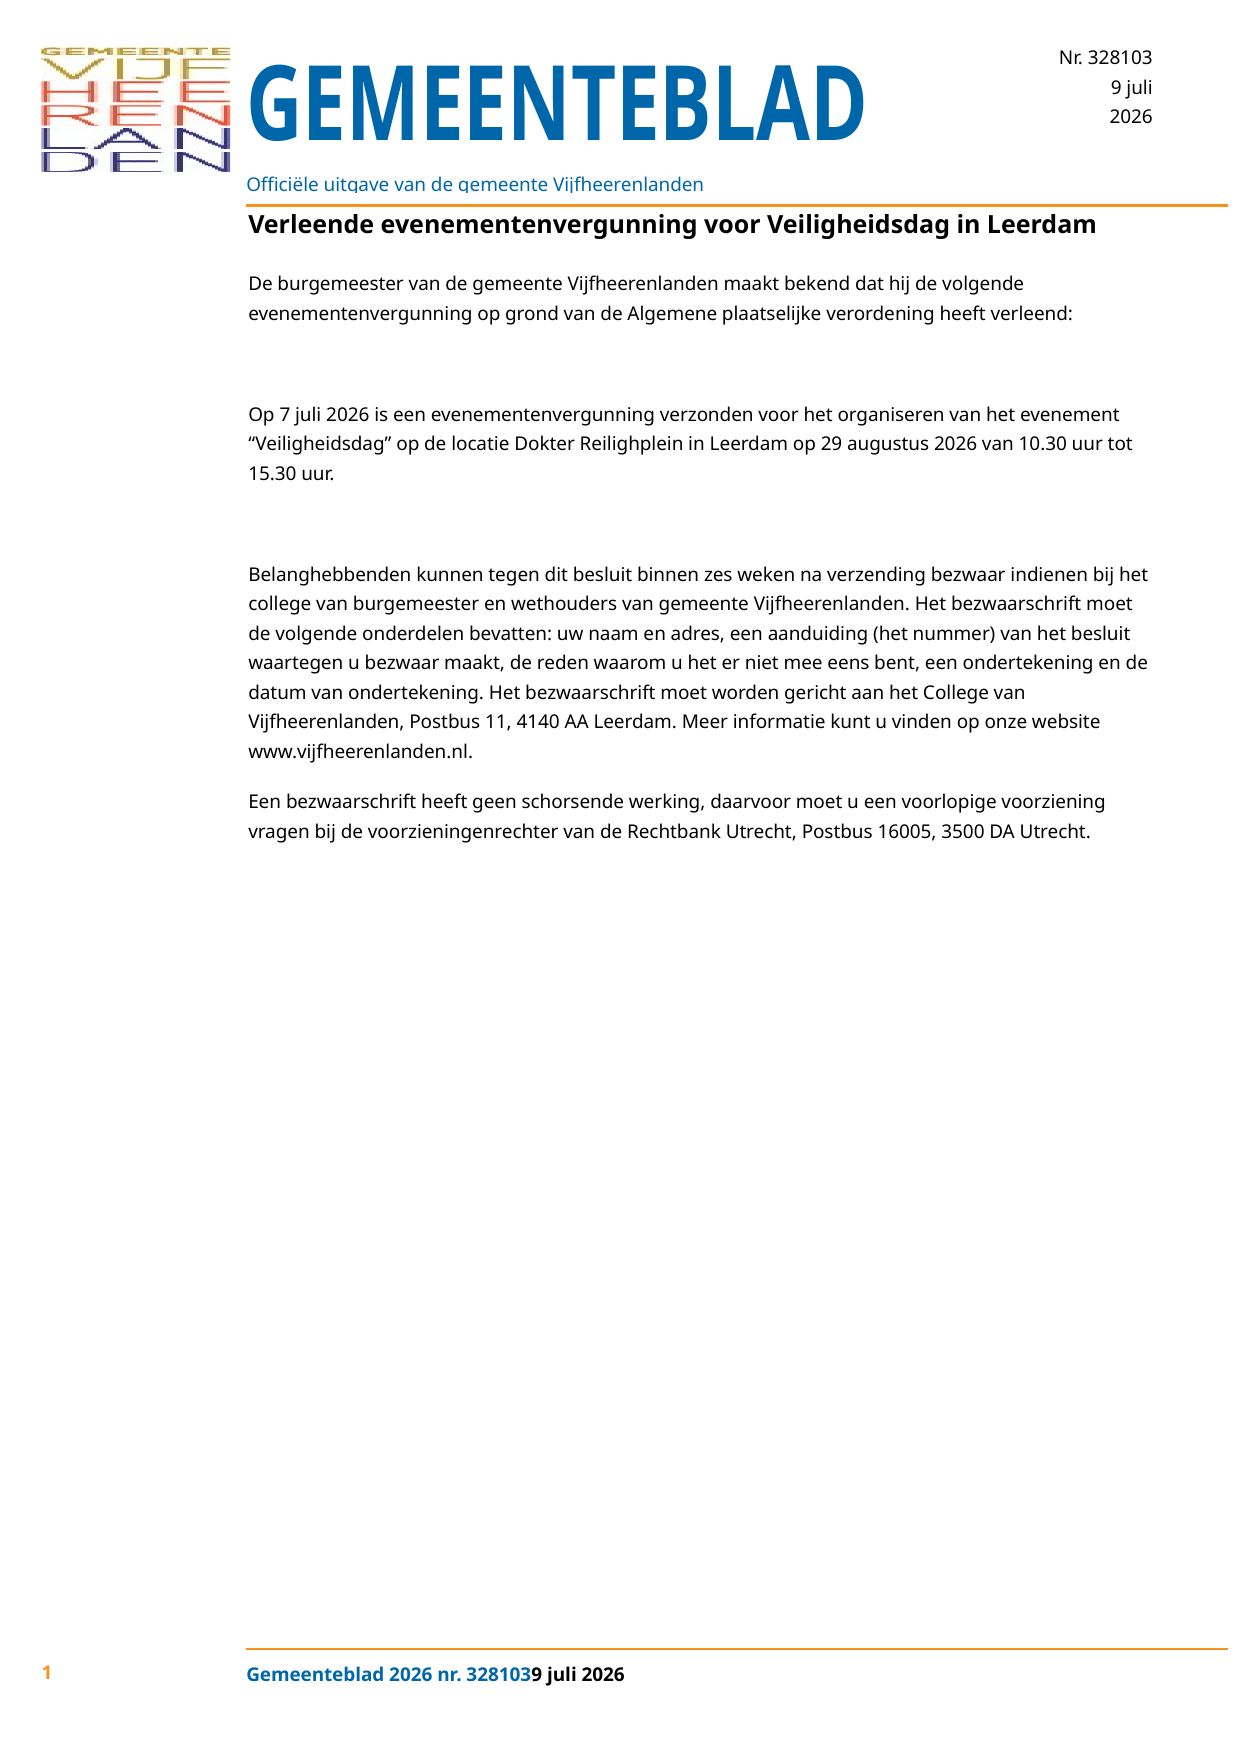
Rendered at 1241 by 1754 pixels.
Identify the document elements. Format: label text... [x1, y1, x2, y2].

text Belanghebbenden kunnen tegen dit besluit binnen zes weken na verzending bezwaar indienen bij het college van burgemeester en wethouders van gemeente Vijfheerenlanden. Het bezwaarschrift moet de volgende onderdelen bevatten: uw naam en adres, een aanduiding (het nummer) van het besluit waartegen u bezwaar maakt, de reden waarom u het er niet mee eens bent, een ondertekening en de datum van ondertekening. Het bezwaarschrift moet worden gericht aan het College van Vijfheerenlanden, Postbus 11, 4140 AA Leerdam. Meer informatie kunt u vinden op onze website www.vijfheerenlanden.nl. [248, 561, 1152, 764]
text Op 7 juli 2026 is een evenementenvergunning verzonden voor het organiseren van het evenement “Veiligheidsdag” op de locatie Dokter Reilighplein in Leerdam op 29 augustus 2026 van 10.30 uur tot 15.30 uur. [248, 401, 1152, 486]
text De burgemeester van de gemeente Vijfheerenlanden maakt bekend dat hij de volgende evenementenvergunning op grond van de Algemene plaatselijke verordening heeft verleend: [248, 270, 1152, 326]
picture [41, 47, 231, 172]
text Een bezwaarschrift heeft geen schorsende werking, daarvoor moet u een voorlopige voorziening vragen bij de voorzieningenrechter van de Rechtbank Utrecht, Postbus 16005, 3500 DA Utrecht. [248, 789, 1152, 844]
text Verleende evenementenvergunning voor Veiligheidsdag in Leerdam [248, 207, 1152, 241]
